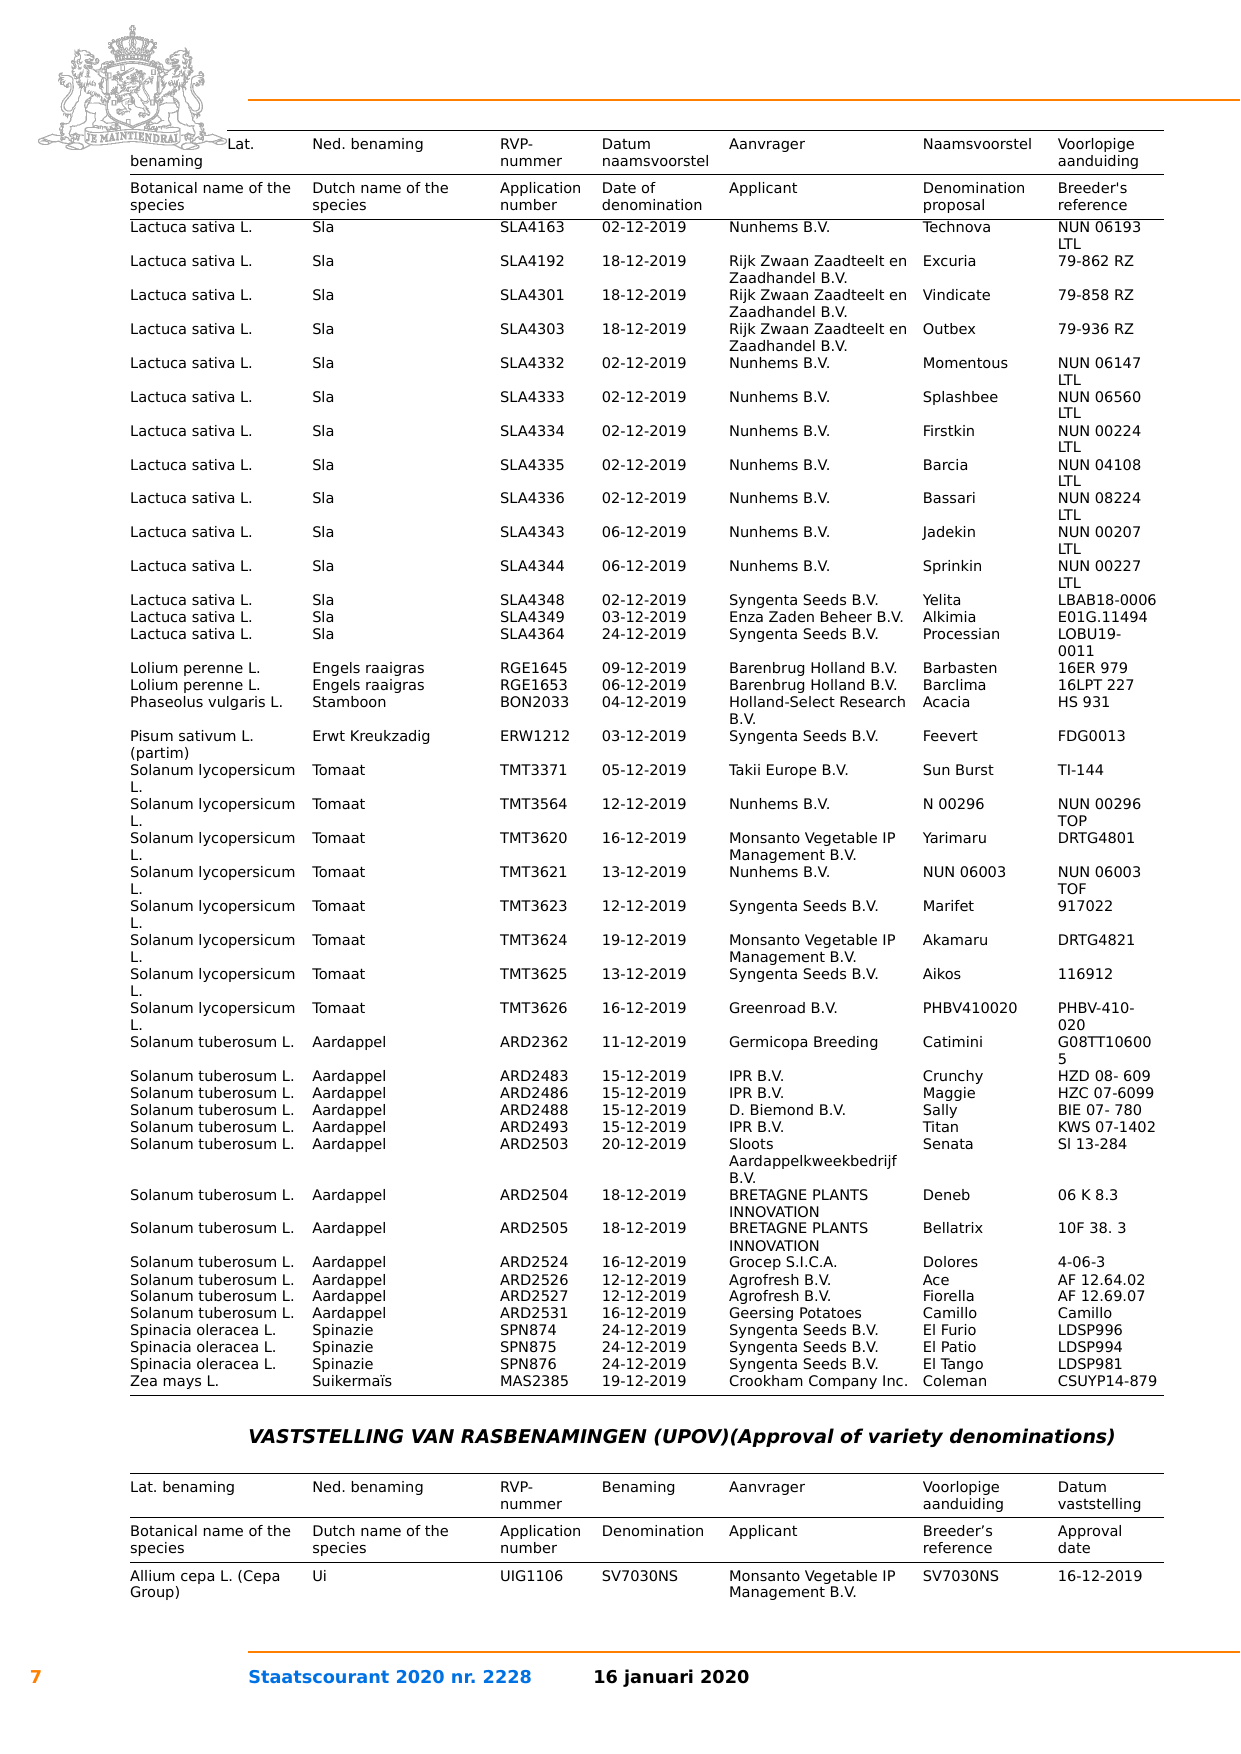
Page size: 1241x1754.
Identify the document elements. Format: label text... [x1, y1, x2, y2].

table_cell 116912 [1052, 966, 1163, 1000]
table_cell MAS2385 [494, 1373, 596, 1395]
table_cell Lactuca sativa L. [130, 423, 306, 456]
table_header Naamsvoorstel [917, 131, 1052, 174]
table_header Benaming [596, 1474, 723, 1517]
table_cell SLA4333 [494, 389, 596, 422]
table_cell Monsanto Vegetable IP Management B.V. [723, 830, 917, 864]
table_cell Sla [306, 490, 494, 524]
table_cell NUN 06560 LTL [1052, 389, 1163, 422]
table_cell Nunhems B.V. [723, 423, 917, 456]
table_cell Marifet [917, 898, 1052, 932]
table_cell Stamboon [306, 694, 494, 728]
table_cell Lactuca sativa L. [130, 456, 306, 490]
table_cell 19-12-2019 [596, 932, 723, 966]
table_cell Barclima [917, 677, 1052, 694]
table_cell Applicant [723, 1518, 917, 1562]
table_cell Solanum lycopersicum L. [130, 762, 306, 796]
table_cell Sl 13-284 [1052, 1136, 1163, 1186]
table_cell Solanum lycopersicum L. [130, 796, 306, 830]
table_cell NUN 06003 TOF [1052, 864, 1163, 898]
table_cell Germicopa Breeding [723, 1034, 917, 1068]
picture [38, 25, 227, 150]
table_cell 06-12-2019 [596, 558, 723, 592]
table_cell Geersing Potatoes [723, 1305, 917, 1322]
table_cell ERW1212 [494, 728, 596, 762]
table_cell ARD2483 [494, 1068, 596, 1084]
table_cell UIG1106 [494, 1563, 596, 1601]
table_cell Bellatrix [917, 1220, 1052, 1254]
table_cell Sla [306, 558, 494, 592]
table_cell Lactuca sativa L. [130, 253, 306, 287]
table_cell Aardappel [306, 1186, 494, 1220]
table_cell Barbasten [917, 660, 1052, 677]
table_cell 79-862 RZ [1052, 253, 1163, 287]
table_cell ARD2503 [494, 1136, 596, 1186]
table_cell Barenbrug Holland B.V. [723, 660, 917, 677]
table_cell NUN 06193 LTL [1052, 220, 1163, 253]
table_cell TMT3620 [494, 830, 596, 864]
table_cell 12-12-2019 [596, 1288, 723, 1305]
table_header Lat. benaming [130, 131, 306, 174]
table_cell ARD2488 [494, 1102, 596, 1118]
table_cell Lactuca sativa L. [130, 558, 306, 592]
table_cell Solanum lycopersicum L. [130, 864, 306, 898]
table_cell 06 K 8.3 [1052, 1186, 1163, 1220]
table_cell Applicant [723, 175, 917, 219]
table_cell Erwt Kreukzadig [306, 728, 494, 762]
table_cell Tomaat [306, 932, 494, 966]
table_cell Solanum tuberosum L. [130, 1305, 306, 1322]
table_cell SLA4343 [494, 524, 596, 558]
table_cell TMT3371 [494, 762, 596, 796]
table_cell 02-12-2019 [596, 456, 723, 490]
table_cell Sla [306, 423, 494, 456]
table_cell ARD2526 [494, 1271, 596, 1288]
table_cell 02-12-2019 [596, 389, 723, 422]
table_cell Application number [494, 175, 596, 219]
table_cell Aikos [917, 966, 1052, 1000]
table_cell Monsanto Vegetable IP Management B.V. [723, 932, 917, 966]
table_cell Engels raaigras [306, 677, 494, 694]
table_cell Aardappel [306, 1288, 494, 1305]
table_cell 16-12-2019 [596, 1000, 723, 1034]
table_cell Sprinkin [917, 558, 1052, 592]
table_cell 02-12-2019 [596, 423, 723, 456]
table_header Voorlopige aanduiding [1052, 131, 1163, 174]
table_cell Tomaat [306, 796, 494, 830]
table_cell Lactuca sativa L. [130, 592, 306, 609]
table_cell Lactuca sativa L. [130, 609, 306, 626]
table_cell Solanum tuberosum L. [130, 1119, 306, 1136]
table_cell SPN875 [494, 1339, 596, 1356]
table_cell Aardappel [306, 1305, 494, 1322]
table_cell 16-12-2019 [596, 1254, 723, 1271]
table_cell SLA4163 [494, 220, 596, 253]
table_cell Sla [306, 592, 494, 609]
table_cell NUN 06003 [917, 864, 1052, 898]
table_header Ned. benaming [306, 1474, 494, 1517]
table_cell Tomaat [306, 898, 494, 932]
table_cell 16LPT 227 [1052, 677, 1163, 694]
table_cell Suikermaïs [306, 1373, 494, 1395]
table_cell TMT3564 [494, 796, 596, 830]
table_cell 11-12-2019 [596, 1034, 723, 1068]
table_cell Nunhems B.V. [723, 220, 917, 253]
table_cell Botanical name of the species [130, 175, 306, 219]
table_cell Solanum tuberosum L. [130, 1136, 306, 1186]
table_cell E01G.11494 [1052, 609, 1163, 626]
table_cell NUN 00207 LTL [1052, 524, 1163, 558]
table_cell Aardappel [306, 1102, 494, 1118]
table_cell Application number [494, 1518, 596, 1562]
table_cell SLA4301 [494, 287, 596, 321]
table_cell NUN 00296 TOP [1052, 796, 1163, 830]
table_cell Aardappel [306, 1085, 494, 1102]
table_cell RGE1653 [494, 677, 596, 694]
table_cell El Tango [917, 1356, 1052, 1373]
table_cell DRTG4821 [1052, 932, 1163, 966]
table_cell Lactuca sativa L. [130, 355, 306, 388]
table_cell Syngenta Seeds B.V. [723, 898, 917, 932]
table_cell Barcia [917, 456, 1052, 490]
table_cell TMT3621 [494, 864, 596, 898]
table_cell D. Biemond B.V. [723, 1102, 917, 1118]
table_cell ARD2531 [494, 1305, 596, 1322]
table_cell NUN 08224 LTL [1052, 490, 1163, 524]
table_cell Lactuca sativa L. [130, 626, 306, 660]
table_cell Sla [306, 456, 494, 490]
table_cell Momentous [917, 355, 1052, 388]
table_cell 20-12-2019 [596, 1136, 723, 1186]
table_cell NUN 00224 LTL [1052, 423, 1163, 456]
table_cell Spinazie [306, 1322, 494, 1339]
table_cell Syngenta Seeds B.V. [723, 1356, 917, 1373]
table_cell 05-12-2019 [596, 762, 723, 796]
table_cell Date of denomination [596, 175, 723, 219]
table_cell TMT3624 [494, 932, 596, 966]
table_cell Nunhems B.V. [723, 389, 917, 422]
table_cell SPN876 [494, 1356, 596, 1373]
table_cell Solanum lycopersicum L. [130, 898, 306, 932]
table_cell IPR B.V. [723, 1068, 917, 1084]
table_cell Spinacia oleracea L. [130, 1356, 306, 1373]
table_cell Syngenta Seeds B.V. [723, 592, 917, 609]
table_cell Camillo [917, 1305, 1052, 1322]
table_header Ned. benaming [306, 131, 494, 174]
table_cell FDG0013 [1052, 728, 1163, 762]
table_cell Rijk Zwaan Zaadteelt en Zaadhandel B.V. [723, 321, 917, 354]
table_cell BIE 07- 780 [1052, 1102, 1163, 1118]
table_cell AF 12.64.02 [1052, 1271, 1163, 1288]
table_cell Nunhems B.V. [723, 456, 917, 490]
table_cell SLA4349 [494, 609, 596, 626]
table_cell Denomination proposal [917, 175, 1052, 219]
table_cell Bassari [917, 490, 1052, 524]
table_cell SLA4303 [494, 321, 596, 354]
table_cell Sla [306, 287, 494, 321]
table_cell PHBV410020 [917, 1000, 1052, 1034]
table_cell Ui [306, 1563, 494, 1601]
table_cell Solanum lycopersicum L. [130, 966, 306, 1000]
table_cell NUN 06147 LTL [1052, 355, 1163, 388]
table_cell Solanum lycopersicum L. [130, 932, 306, 966]
table_cell SPN874 [494, 1322, 596, 1339]
table_cell Spinacia oleracea L. [130, 1339, 306, 1356]
table_cell Syngenta Seeds B.V. [723, 966, 917, 1000]
table_cell 18-12-2019 [596, 1186, 723, 1220]
table_cell 15-12-2019 [596, 1068, 723, 1084]
table_cell Solanum tuberosum L. [130, 1085, 306, 1102]
table_cell Catimini [917, 1034, 1052, 1068]
table_cell Nunhems B.V. [723, 355, 917, 388]
table_cell Syngenta Seeds B.V. [723, 1339, 917, 1356]
table_cell Tomaat [306, 864, 494, 898]
table_cell Technova [917, 220, 1052, 253]
table_cell Aardappel [306, 1220, 494, 1254]
table_cell 24-12-2019 [596, 626, 723, 660]
table_cell PHBV-410-020 [1052, 1000, 1163, 1034]
table_cell 02-12-2019 [596, 355, 723, 388]
table_cell Splashbee [917, 389, 1052, 422]
table_cell Tomaat [306, 830, 494, 864]
table_cell Lactuca sativa L. [130, 389, 306, 422]
table_cell Akamaru [917, 932, 1052, 966]
table_cell Aardappel [306, 1271, 494, 1288]
table_cell SLA4336 [494, 490, 596, 524]
table_cell 16-12-2019 [596, 830, 723, 864]
table_header Datum vaststelling [1052, 1474, 1163, 1517]
table_cell Lactuca sativa L. [130, 524, 306, 558]
table_cell Jadekin [917, 524, 1052, 558]
table_cell ARD2505 [494, 1220, 596, 1254]
table_cell BRETAGNE PLANTS INNOVATION [723, 1220, 917, 1254]
table_cell Ace [917, 1271, 1052, 1288]
table_cell Barenbrug Holland B.V. [723, 677, 917, 694]
table_cell G08TT106005 [1052, 1034, 1163, 1068]
table_cell Yarimaru [917, 830, 1052, 864]
table_cell Sloots Aardappelkweekbedrijf B.V. [723, 1136, 917, 1186]
table_cell RGE1645 [494, 660, 596, 677]
table_cell 13-12-2019 [596, 864, 723, 898]
table_cell 13-12-2019 [596, 966, 723, 1000]
table_cell 4-06-3 [1052, 1254, 1163, 1271]
table_cell Sally [917, 1102, 1052, 1118]
table_cell 24-12-2019 [596, 1322, 723, 1339]
table_cell Sla [306, 321, 494, 354]
table_cell Breeder’s reference [917, 1518, 1052, 1562]
table_cell Fiorella [917, 1288, 1052, 1305]
table_cell 12-12-2019 [596, 796, 723, 830]
table_cell 09-12-2019 [596, 660, 723, 677]
table_cell El Patio [917, 1339, 1052, 1356]
table_header Datum naamsvoorstel [596, 131, 723, 174]
table_cell 15-12-2019 [596, 1085, 723, 1102]
table_cell Excuria [917, 253, 1052, 287]
table_cell Aardappel [306, 1119, 494, 1136]
table_cell ARD2362 [494, 1034, 596, 1068]
table_cell Lactuca sativa L. [130, 321, 306, 354]
table_cell 04-12-2019 [596, 694, 723, 728]
table_cell SLA4335 [494, 456, 596, 490]
table_cell Syngenta Seeds B.V. [723, 1322, 917, 1339]
table_cell Deneb [917, 1186, 1052, 1220]
table_cell Phaseolus vulgaris L. [130, 694, 306, 728]
table_cell 79-858 RZ [1052, 287, 1163, 321]
table_cell Aardappel [306, 1136, 494, 1186]
table_cell Botanical name of the species [130, 1518, 306, 1562]
table_cell 917022 [1052, 898, 1163, 932]
table_cell Camillo [1052, 1305, 1163, 1322]
table_cell SLA4334 [494, 423, 596, 456]
table_cell Lactuca sativa L. [130, 287, 306, 321]
table_cell Sla [306, 355, 494, 388]
table_header Voorlopige aanduiding [917, 1474, 1052, 1517]
table_cell 18-12-2019 [596, 1220, 723, 1254]
table_cell Dolores [917, 1254, 1052, 1271]
table_cell Allium cepa L. (Cepa Group) [130, 1563, 306, 1601]
table_cell HZC 07-6099 [1052, 1085, 1163, 1102]
table_cell 12-12-2019 [596, 1271, 723, 1288]
table_cell Breeder's reference [1052, 175, 1163, 219]
table_cell Spinazie [306, 1339, 494, 1356]
table_cell Solanum tuberosum L. [130, 1186, 306, 1220]
table_cell KWS 07-1402 [1052, 1119, 1163, 1136]
table_cell IPR B.V. [723, 1085, 917, 1102]
table_cell Grocep S.I.C.A. [723, 1254, 917, 1271]
table_header Aanvrager [723, 131, 917, 174]
table_cell Rijk Zwaan Zaadteelt en Zaadhandel B.V. [723, 287, 917, 321]
table_header RVP-nummer [494, 1474, 596, 1517]
table_cell Outbex [917, 321, 1052, 354]
table_cell Solanum tuberosum L. [130, 1271, 306, 1288]
table_cell 24-12-2019 [596, 1339, 723, 1356]
table_cell Sla [306, 389, 494, 422]
table_header Aanvrager [723, 1474, 917, 1517]
table_cell Sun Burst [917, 762, 1052, 796]
table_cell DRTG4801 [1052, 830, 1163, 864]
table_cell 79-936 RZ [1052, 321, 1163, 354]
table_cell TMT3623 [494, 898, 596, 932]
table_cell 02-12-2019 [596, 220, 723, 253]
table_cell 18-12-2019 [596, 253, 723, 287]
table_cell Zea mays L. [130, 1373, 306, 1395]
table_cell 02-12-2019 [596, 592, 723, 609]
table_cell Vindicate [917, 287, 1052, 321]
table_cell 06-12-2019 [596, 677, 723, 694]
table_cell Solanum tuberosum L. [130, 1220, 306, 1254]
table_cell Sla [306, 220, 494, 253]
table_cell ARD2527 [494, 1288, 596, 1305]
table_cell Processian [917, 626, 1052, 660]
table_cell ARD2486 [494, 1085, 596, 1102]
table_cell LBAB18-0006 [1052, 592, 1163, 609]
table_cell SLA4348 [494, 592, 596, 609]
table_cell Pisum sativum L. (partim) [130, 728, 306, 762]
table_cell BRETAGNE PLANTS INNOVATION [723, 1186, 917, 1220]
table_cell 03-12-2019 [596, 728, 723, 762]
table_cell HZD 08- 609 [1052, 1068, 1163, 1084]
table_cell Holland-Select Research B.V. [723, 694, 917, 728]
table_cell Solanum tuberosum L. [130, 1102, 306, 1118]
table_cell Nunhems B.V. [723, 524, 917, 558]
table_cell TI-144 [1052, 762, 1163, 796]
table_cell Denomination [596, 1518, 723, 1562]
table_cell TMT3625 [494, 966, 596, 1000]
table_cell Tomaat [306, 762, 494, 796]
table_header RVP-nummer [494, 131, 596, 174]
table_cell Firstkin [917, 423, 1052, 456]
table_cell Lolium perenne L. [130, 677, 306, 694]
table_cell Rijk Zwaan Zaadteelt en Zaadhandel B.V. [723, 253, 917, 287]
table_cell Dutch name of the species [306, 175, 494, 219]
table_cell 19-12-2019 [596, 1373, 723, 1395]
table_cell 06-12-2019 [596, 524, 723, 558]
table_cell Aardappel [306, 1068, 494, 1084]
table_cell Nunhems B.V. [723, 864, 917, 898]
table_cell NUN 00227 LTL [1052, 558, 1163, 592]
table_cell Aardappel [306, 1034, 494, 1068]
table_cell Acacia [917, 694, 1052, 728]
table_cell Lactuca sativa L. [130, 490, 306, 524]
table_cell LDSP981 [1052, 1356, 1163, 1373]
table_cell 18-12-2019 [596, 287, 723, 321]
table_cell LDSP994 [1052, 1339, 1163, 1356]
table_cell Yelita [917, 592, 1052, 609]
table_cell Aardappel [306, 1254, 494, 1271]
table_cell 16-12-2019 [596, 1305, 723, 1322]
table_cell SLA4192 [494, 253, 596, 287]
table_cell SLA4332 [494, 355, 596, 388]
table_cell Alkimia [917, 609, 1052, 626]
table_cell Solanum tuberosum L. [130, 1288, 306, 1305]
table_cell 02-12-2019 [596, 490, 723, 524]
table_cell Engels raaigras [306, 660, 494, 677]
table_cell Feevert [917, 728, 1052, 762]
table_cell Solanum tuberosum L. [130, 1254, 306, 1271]
table_cell TMT3626 [494, 1000, 596, 1034]
table_cell Nunhems B.V. [723, 490, 917, 524]
table_cell Solanum tuberosum L. [130, 1068, 306, 1084]
table_cell 03-12-2019 [596, 609, 723, 626]
table_cell Titan [917, 1119, 1052, 1136]
table_cell Spinazie [306, 1356, 494, 1373]
table_cell Dutch name of the species [306, 1518, 494, 1562]
table_cell Greenroad B.V. [723, 1000, 917, 1034]
table_cell Solanum tuberosum L. [130, 1034, 306, 1068]
table_cell ARD2504 [494, 1186, 596, 1220]
table_cell Sla [306, 626, 494, 660]
table_cell LOBU19-0011 [1052, 626, 1163, 660]
table_cell SV7030NS [917, 1563, 1052, 1601]
table_cell Enza Zaden Beheer B.V. [723, 609, 917, 626]
table_cell Crookham Company Inc. [723, 1373, 917, 1395]
table_cell 12-12-2019 [596, 898, 723, 932]
table_cell Maggie [917, 1085, 1052, 1102]
table_cell Coleman [917, 1373, 1052, 1395]
table_cell N 00296 [917, 796, 1052, 830]
table_cell 18-12-2019 [596, 321, 723, 354]
table_cell Senata [917, 1136, 1052, 1186]
table_cell Spinacia oleracea L. [130, 1322, 306, 1339]
table_cell Approval date [1052, 1518, 1163, 1562]
table_cell ARD2493 [494, 1119, 596, 1136]
table_cell SV7030NS [596, 1563, 723, 1601]
table_cell 16ER 979 [1052, 660, 1163, 677]
table_cell Sla [306, 524, 494, 558]
table_cell BON2033 [494, 694, 596, 728]
table_cell 15-12-2019 [596, 1102, 723, 1118]
table_cell Solanum lycopersicum L. [130, 1000, 306, 1034]
table_cell Sla [306, 253, 494, 287]
table_cell Solanum lycopersicum L. [130, 830, 306, 864]
table_cell Nunhems B.V. [723, 558, 917, 592]
table_cell Nunhems B.V. [723, 796, 917, 830]
table_cell 10F 38. 3 [1052, 1220, 1163, 1254]
table_cell El Furio [917, 1322, 1052, 1339]
table_cell IPR B.V. [723, 1119, 917, 1136]
table_cell Syngenta Seeds B.V. [723, 728, 917, 762]
table_cell Crunchy [917, 1068, 1052, 1084]
table_cell Syngenta Seeds B.V. [723, 626, 917, 660]
table_cell NUN 04108 LTL [1052, 456, 1163, 490]
table_header Lat. benaming [130, 1474, 306, 1517]
table_cell Tomaat [306, 1000, 494, 1034]
table_cell 16-12-2019 [1052, 1563, 1163, 1601]
table_cell Lolium perenne L. [130, 660, 306, 677]
table_cell Takii Europe B.V. [723, 762, 917, 796]
table_cell HS 931 [1052, 694, 1163, 728]
table_cell AF 12.69.07 [1052, 1288, 1163, 1305]
table_cell Monsanto Vegetable IP Management B.V. [723, 1563, 917, 1601]
table_cell SLA4364 [494, 626, 596, 660]
table_cell LDSP996 [1052, 1322, 1163, 1339]
subtitle VASTSTELLING VAN RASBENAMINGEN (UPOV)(Approval of variety denominations) [248, 1426, 1163, 1448]
table_cell Agrofresh B.V. [723, 1271, 917, 1288]
table_cell Sla [306, 609, 494, 626]
table_cell 24-12-2019 [596, 1356, 723, 1373]
table_cell CSUYP14-879 [1052, 1373, 1163, 1395]
table_cell ARD2524 [494, 1254, 596, 1271]
table_cell Tomaat [306, 966, 494, 1000]
table_cell SLA4344 [494, 558, 596, 592]
table_cell Lactuca sativa L. [130, 220, 306, 253]
table_cell Agrofresh B.V. [723, 1288, 917, 1305]
table_cell 15-12-2019 [596, 1119, 723, 1136]
